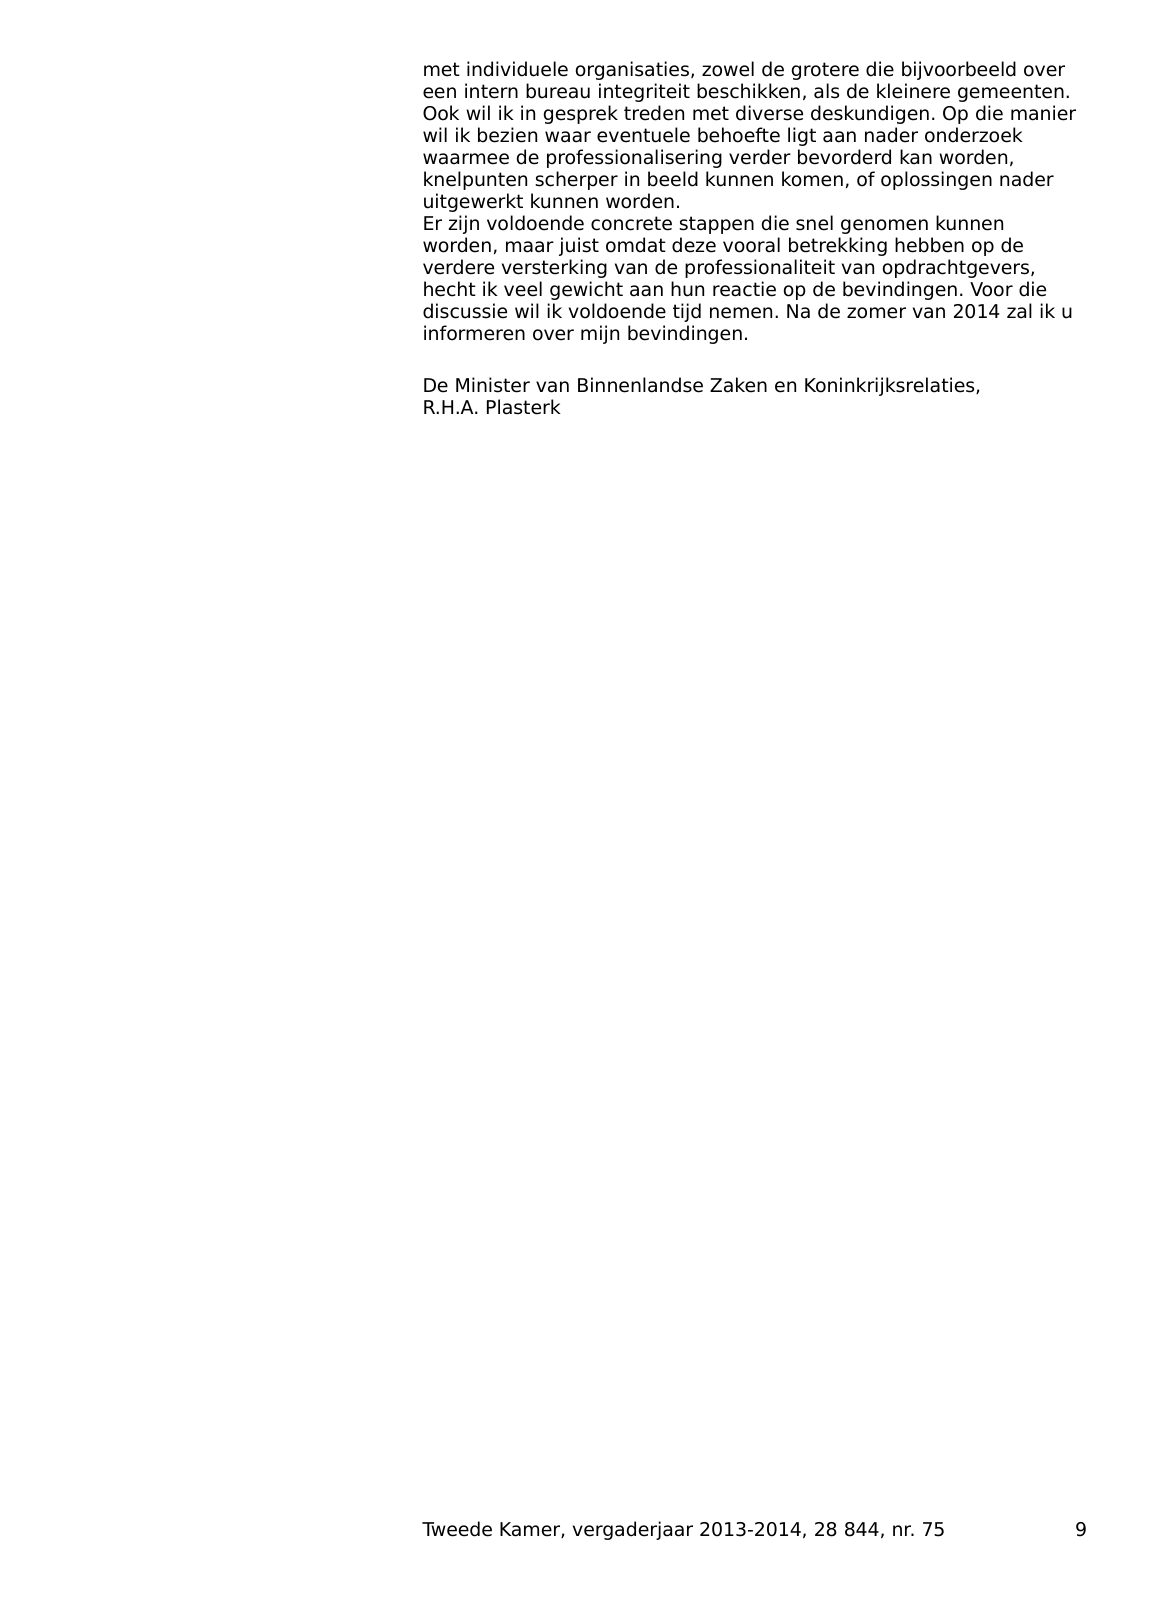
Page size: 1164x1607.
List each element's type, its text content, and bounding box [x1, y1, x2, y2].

text met individuele organisaties, zowel de grotere die bijvoorbeeld over een intern bureau integriteit beschikken, als de kleinere gemeenten. Ook wil ik in gesprek treden met diverse deskundigen. Op die manier wil ik bezien waar eventuele behoefte ligt aan nader onderzoek waarmee de professionalisering verder bevorderd kan worden, knelpunten scherper in beeld kunnen komen, of oplossingen nader uitgewerkt kunnen worden. [422, 59, 1087, 213]
text De Minister van Binnenlandse Zaken en Koninkrijksrelaties, R.H.A. Plasterk [422, 375, 1087, 419]
text Er zijn voldoende concrete stappen die snel genomen kunnen worden, maar juist omdat deze vooral betrekking hebben op de verdere versterking van de professionaliteit van opdrachtgevers, hecht ik veel gewicht aan hun reactie op de bevindingen. Voor die discussie wil ik voldoende tijd nemen. Na de zomer van 2014 zal ik u informeren over mijn bevindingen. [422, 213, 1087, 345]
